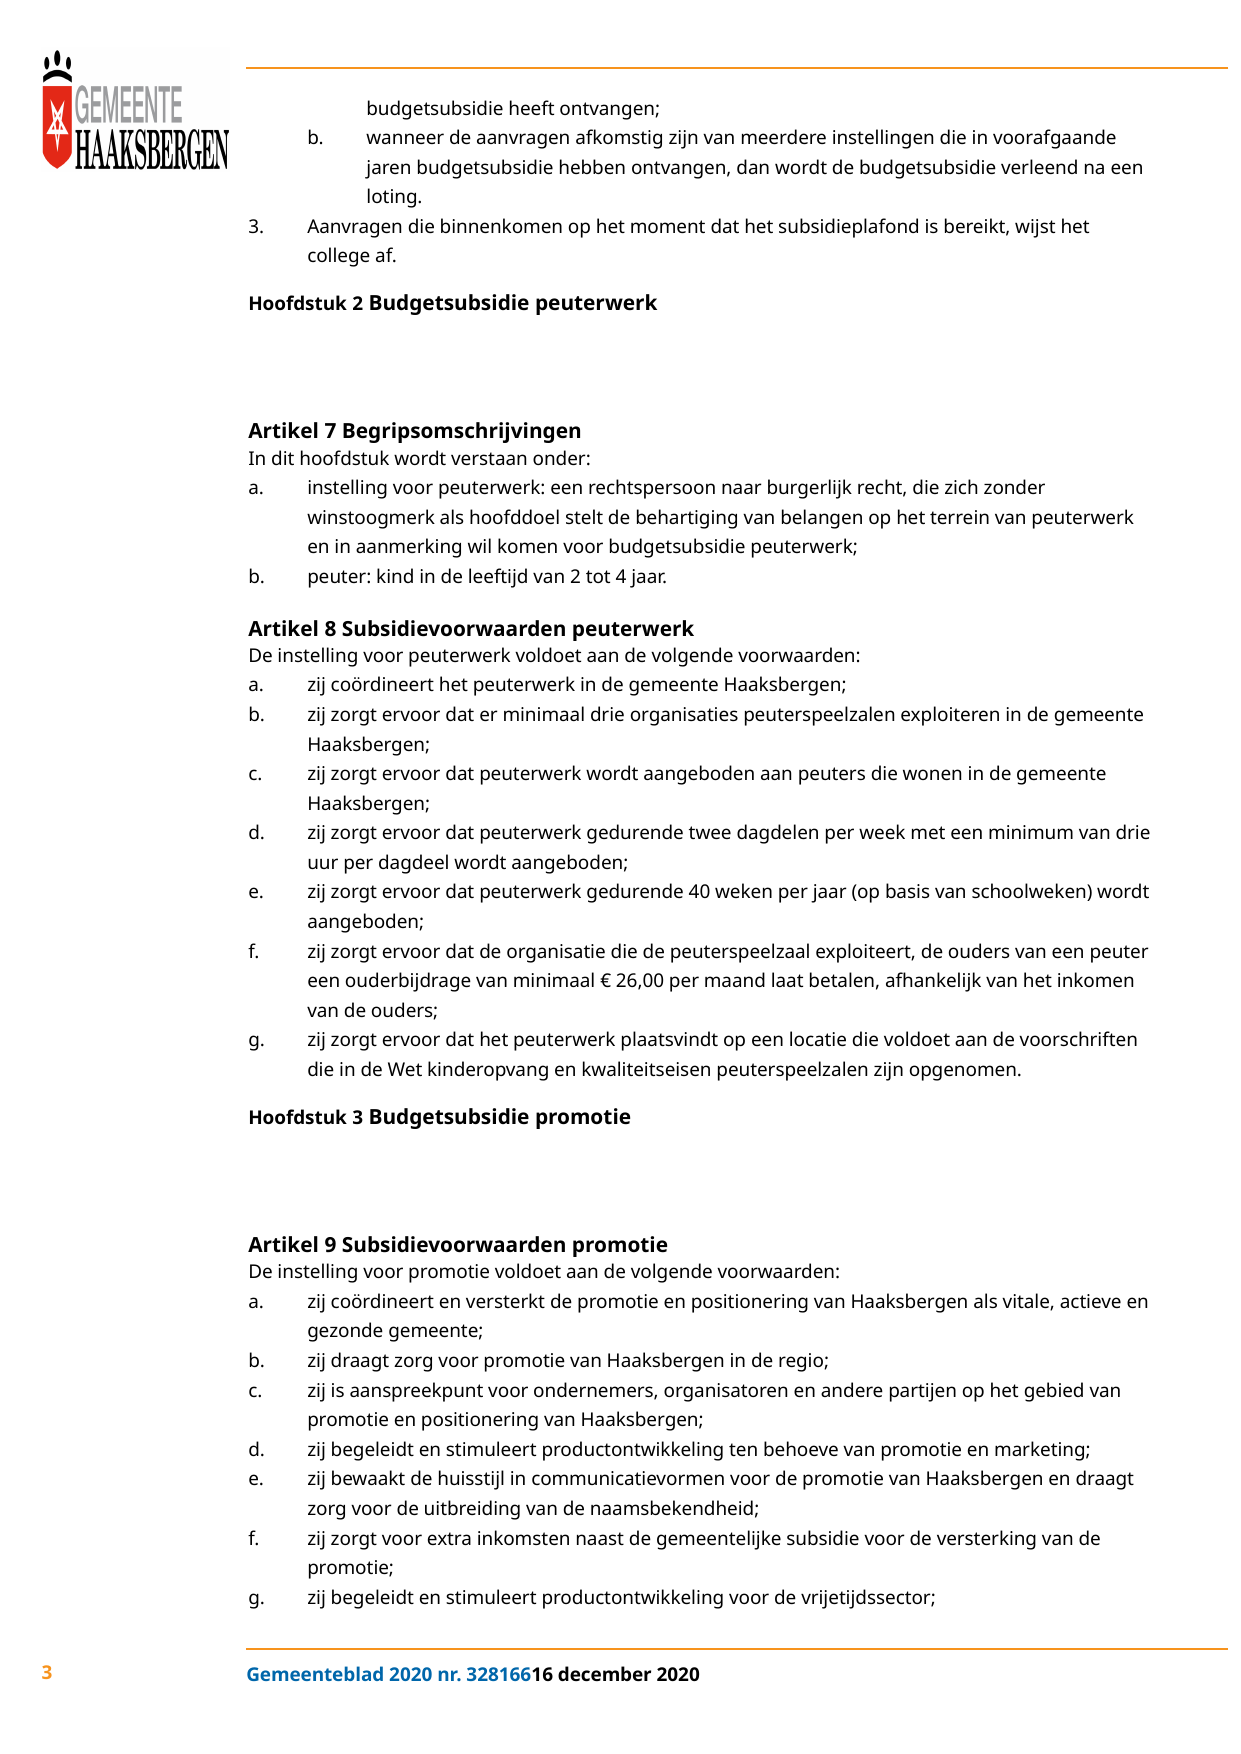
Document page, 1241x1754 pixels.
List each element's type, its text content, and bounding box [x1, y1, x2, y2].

text Artikel 8 Subsidievoorwaarden peuterwerk [248, 614, 1152, 642]
text Hoofdstuk 2 Budgetsubsidie peuterwerk [248, 288, 1152, 317]
list zij is aanspreekpunt voor ondernemers, organisatoren en andere partijen op het gebied van promotie en positionering van Haaksbergen; [248, 1377, 1152, 1432]
list zij zorgt ervoor dat er minimaal drie organisaties peuterspeelzalen exploiteren in de gemeente Haaksbergen; [248, 701, 1152, 757]
text De instelling voor promotie voldoet aan de volgende voorwaarden: [248, 1258, 1152, 1284]
list zij coördineert en versterkt de promotie en positionering van Haaksbergen als vitale, actieve en gezonde gemeente; [248, 1288, 1152, 1343]
list wanneer de aanvragen afkomstig zijn van meerdere instellingen die in voorafgaande jaren budgetsubsidie hebben ontvangen, dan wordt de budgetsubsidie verleend na een loting. [307, 124, 1152, 209]
text Hoofdstuk 3 Budgetsubsidie promotie [248, 1102, 1152, 1130]
list zij coördineert het peuterwerk in de gemeente Haaksbergen; [248, 672, 1152, 697]
list zij zorgt ervoor dat peuterwerk wordt aangeboden aan peuters die wonen in de gemeente Haaksbergen; [248, 760, 1152, 816]
list zij begeleidt en stimuleert productontwikkeling voor de vrijetijdssector; [248, 1584, 1152, 1609]
text De instelling voor peuterwerk voldoet aan de volgende voorwaarden: [248, 642, 1152, 668]
list zij zorgt ervoor dat peuterwerk gedurende 40 weken per jaar (op basis van schoolweken) wordt aangeboden; [248, 879, 1152, 934]
list zij zorgt voor extra inkomsten naast de gemeentelijke subsidie voor de versterking van de promotie; [248, 1525, 1152, 1580]
list Aanvragen die binnenkomen op het moment dat het subsidieplafond is bereikt, wijst het college af. [248, 213, 1152, 268]
picture [41, 47, 231, 172]
list peuter: kind in de leeftijd van 2 tot 4 jaar. [248, 563, 1152, 589]
text Artikel 7 Begripsomschrijvingen [248, 416, 1152, 445]
list instelling voor peuterwerk: een rechtspersoon naar burgerlijk recht, die zich zonder winstoogmerk als hoofddoel stelt de behartiging van belangen op het terrein van peuterwerk en in aanmerking wil komen voor budgetsubsidie peuterwerk; [248, 474, 1152, 559]
text Artikel 9 Subsidievoorwaarden promotie [248, 1230, 1152, 1258]
list zij zorgt ervoor dat de organisatie die de peuterspeelzaal exploiteert, de ouders van een peuter een ouderbijdrage van minimaal € 26,00 per maand laat betalen, afhankelijk van het inkomen van de ouders; [248, 938, 1152, 1023]
list zij zorgt ervoor dat het peuterwerk plaatsvindt op een locatie die voldoet aan de voorschriften die in de Wet kinderopvang en kwaliteitseisen peuterspeelzalen zijn opgenomen. [248, 1027, 1152, 1082]
list budgetsubsidie heeft ontvangen; [307, 95, 1152, 121]
list zij draagt zorg voor promotie van Haaksbergen in de regio; [248, 1347, 1152, 1373]
text In dit hoofdstuk wordt verstaan onder: [248, 445, 1152, 471]
list zij zorgt ervoor dat peuterwerk gedurende twee dagdelen per week met een minimum van drie uur per dagdeel wordt aangeboden; [248, 819, 1152, 875]
list zij bewaakt de huisstijl in communicatievormen voor de promotie van Haaksbergen en draagt zorg voor de uitbreiding van de naamsbekendheid; [248, 1466, 1152, 1521]
list zij begeleidt en stimuleert productontwikkeling ten behoeve van promotie en marketing; [248, 1436, 1152, 1462]
